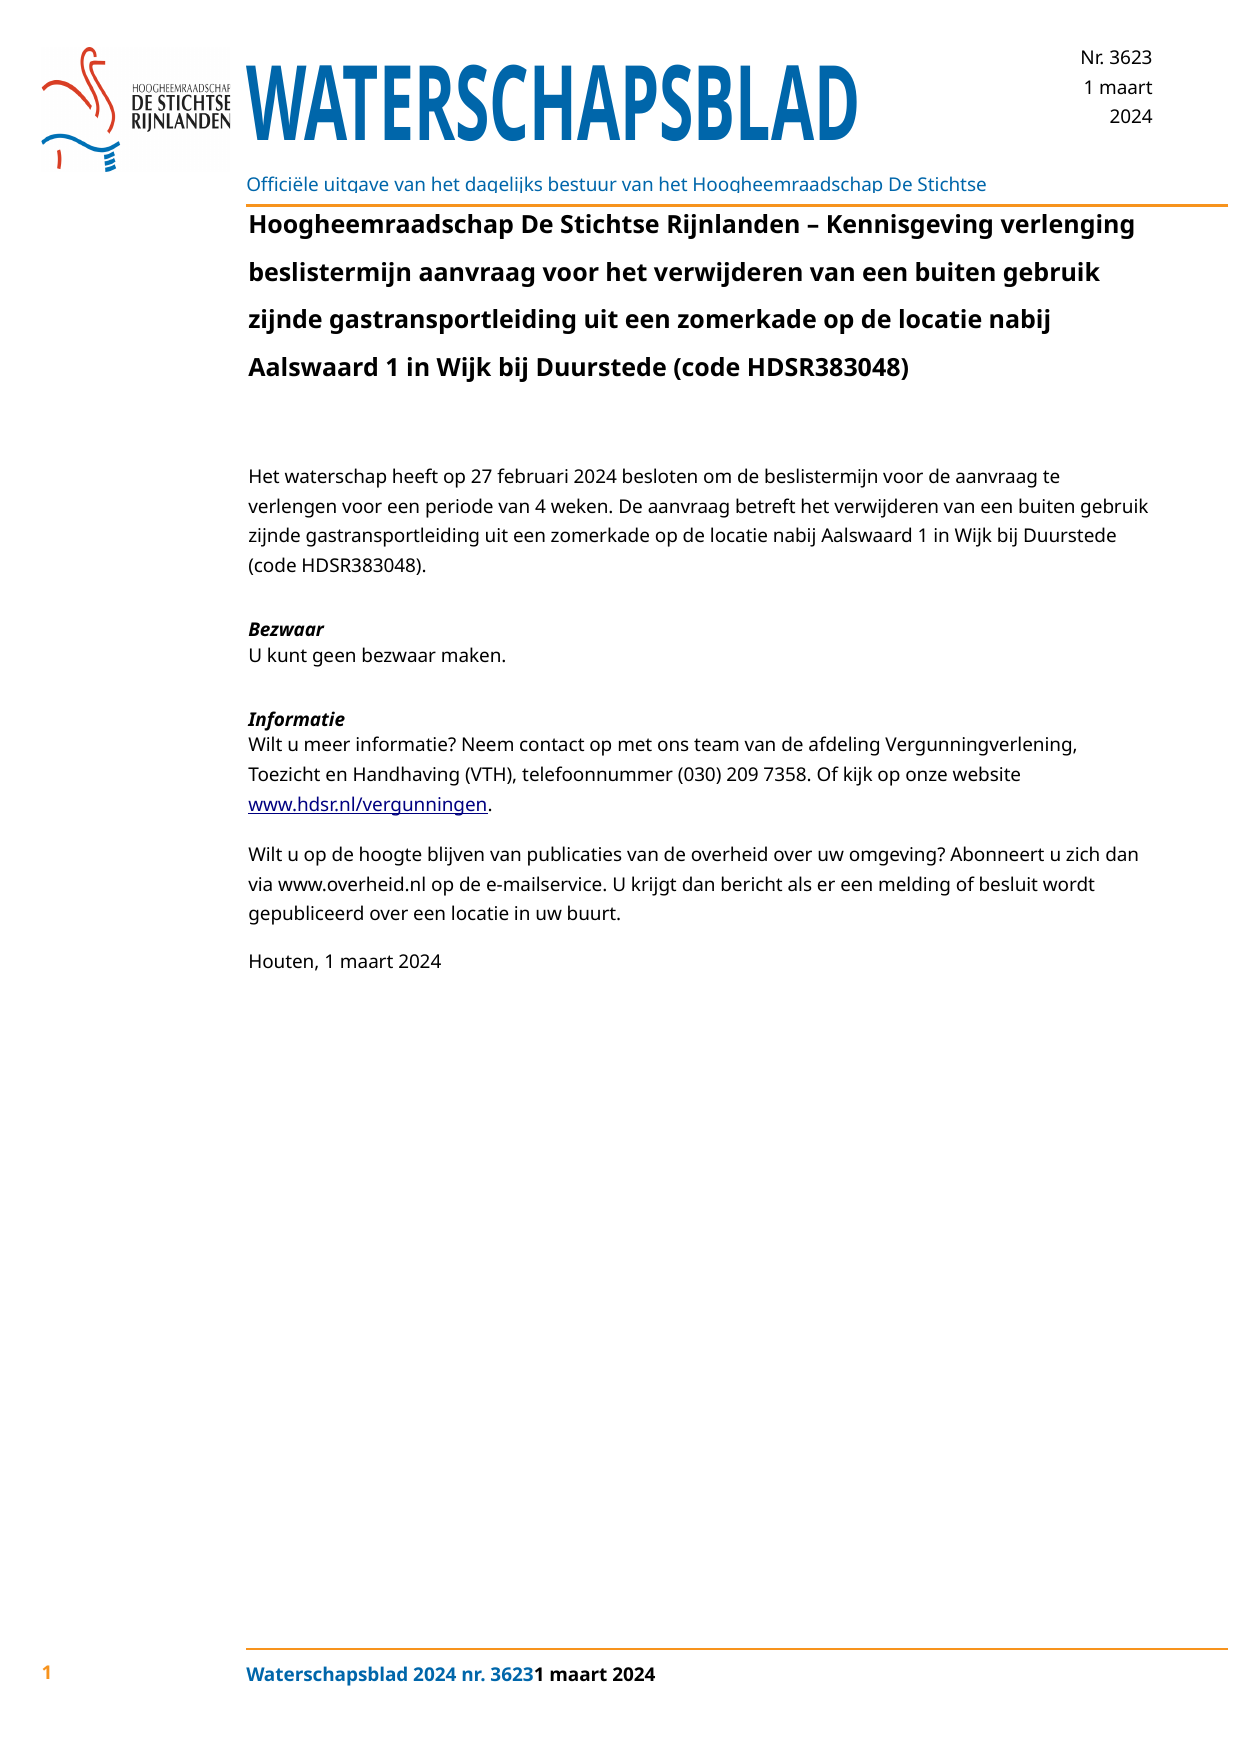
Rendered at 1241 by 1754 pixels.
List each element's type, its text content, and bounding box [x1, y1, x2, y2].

picture [41, 47, 231, 172]
text Bezwaar [248, 616, 1152, 642]
text Hoogheemraadschap De Stichtse Rijnlanden – Kennisgeving verlenging beslistermijn aanvraag voor het verwijderen van een buiten gebruik zijnde gastransportleiding uit een zomerkade op de locatie nabij Aalswaard 1 in Wijk bij Duurstede (code HDSR383048) [248, 207, 1152, 384]
text Houten, 1 maart 2024 [248, 948, 1152, 974]
text Het waterschap heeft op 27 februari 2024 besloten om de beslistermijn voor de aanvraag te verlengen voor een periode van 4 weken. De aanvraag betreft het verwijderen van een buiten gebruik zijnde gastransportleiding uit een zomerkade op de locatie nabij Aalswaard 1 in Wijk bij Duurstede (code HDSR383048). [248, 463, 1152, 578]
text Informatie [248, 706, 1152, 732]
text Wilt u op de hoogte blijven van publicaties van de overheid over uw omgeving? Abonneert u zich dan via www.overheid.nl op de e-mailservice. U krijgt dan bericht als er een melding of besluit wordt gepubliceerd over een locatie in uw buurt. [248, 841, 1152, 926]
text U kunt geen bezwaar maken. [248, 642, 1152, 668]
text Wilt u meer informatie? Neem contact op met ons team van de afdeling Vergunningverlening, Toezicht en Handhaving (VTH), telefoonnummer (030) 209 7358. Of kijk op onze website www.hdsr.nl/vergunningen. [248, 732, 1152, 817]
